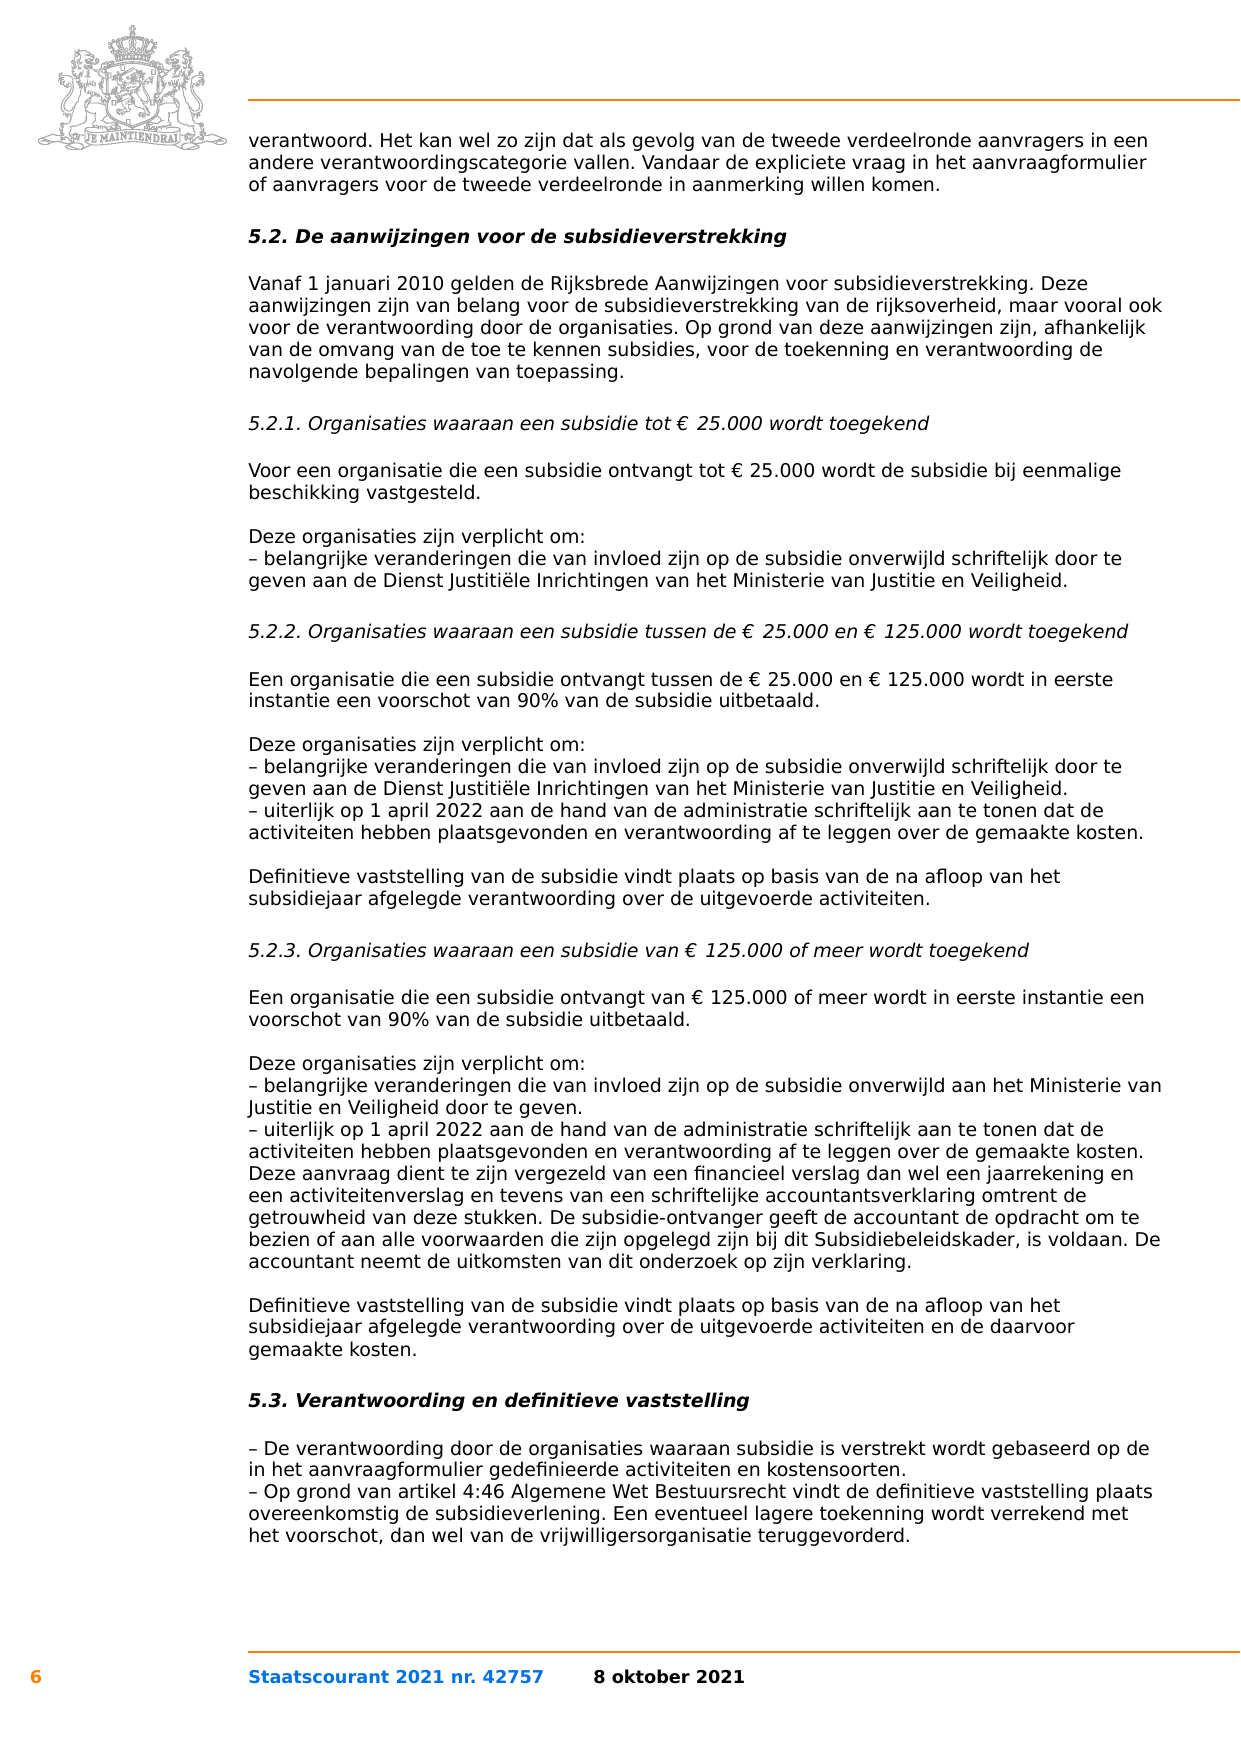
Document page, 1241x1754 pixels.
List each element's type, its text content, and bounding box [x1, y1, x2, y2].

subtitle 5.2.3. Organisaties waaraan een subsidie van € 125.000 of meer wordt toegekend [248, 940, 1163, 962]
text – uiterlijk op 1 april 2022 aan de hand van de administratie schriftelijk aan te tonen dat de activiteiten hebben plaatsgevonden en verantwoording af te leggen over de gemaakte kosten. Deze aanvraag dient te zijn vergezeld van een financieel verslag dan wel een jaarrekening en een activiteitenverslag en tevens van een schriftelijke accountantsverklaring omtrent de getrouwheid van deze stukken. De subsidie-ontvanger geeft de accountant de opdracht om te bezien of aan alle voorwaarden die zijn opgelegd zijn bij dit Subsidiebeleidskader, is voldaan. De accountant neemt de uitkomsten van dit onderzoek op zijn verklaring. [248, 1119, 1163, 1273]
text Definitieve vaststelling van de subsidie vindt plaats op basis van de na afloop van het subsidiejaar afgelegde verantwoording over de uitgevoerde activiteiten en de daarvoor gemaakte kosten. [248, 1294, 1163, 1360]
text – De verantwoording door de organisaties waaraan subsidie is verstrekt wordt gebaseerd op de in het aanvraagformulier gedefinieerde activiteiten en kostensoorten. [248, 1437, 1163, 1481]
text Deze organisaties zijn verplicht om: [248, 526, 1163, 547]
text – uiterlijk op 1 april 2022 aan de hand van de administratie schriftelijk aan te tonen dat de activiteiten hebben plaatsgevonden en verantwoording af te leggen over de gemaakte kosten. [248, 800, 1163, 844]
picture [38, 25, 227, 150]
text Deze organisaties zijn verplicht om: [248, 734, 1163, 756]
subtitle 5.3. Verantwoording en definitieve vaststelling [248, 1390, 1163, 1412]
text Vanaf 1 januari 2010 gelden de Rijksbrede Aanwijzingen voor subsidieverstrekking. Deze aanwijzingen zijn van belang voor de subsidieverstrekking van de rijksoverheid, maar vooral ook voor de verantwoording door de organisaties. Op grond van deze aanwijzingen zijn, afhankelijk van de omvang van de toe te kennen subsidies, voor de toekenning en verantwoording de navolgende bepalingen van toepassing. [248, 273, 1163, 383]
text – belangrijke veranderingen die van invloed zijn op de subsidie onverwijld aan het Ministerie van Justitie en Veiligheid door te geven. [248, 1075, 1163, 1119]
text Deze organisaties zijn verplicht om: [248, 1053, 1163, 1075]
text Definitieve vaststelling van de subsidie vindt plaats op basis van de na afloop van het subsidiejaar afgelegde verantwoording over de uitgevoerde activiteiten. [248, 866, 1163, 910]
text Een organisatie die een subsidie ontvangt tussen de € 25.000 en € 125.000 wordt in eerste instantie een voorschot van 90% van de subsidie uitbetaald. [248, 668, 1163, 712]
text – Op grond van artikel 4:46 Algemene Wet Bestuursrecht vindt de definitieve vaststelling plaats overeenkomstig de subsidieverlening. Een eventueel lagere toekenning wordt verrekend met het voorschot, dan wel van de vrijwilligersorganisatie teruggevorderd. [248, 1481, 1163, 1547]
subtitle 5.2.1. Organisaties waaraan een subsidie tot € 25.000 wordt toegekend [248, 413, 1163, 435]
text Voor een organisatie die een subsidie ontvangt tot € 25.000 wordt de subsidie bij eenmalige beschikking vastgesteld. [248, 460, 1163, 504]
subtitle 5.2. De aanwijzingen voor de subsidieverstrekking [248, 226, 1163, 248]
text Een organisatie die een subsidie ontvangt van € 125.000 of meer wordt in eerste instantie een voorschot van 90% van de subsidie uitbetaald. [248, 987, 1163, 1031]
text verantwoord. Het kan wel zo zijn dat als gevolg van de tweede verdeelronde aanvragers in een andere verantwoordingscategorie vallen. Vandaar de expliciete vraag in het aanvraagformulier of aanvragers voor de tweede verdeelronde in aanmerking willen komen. [248, 130, 1163, 196]
text – belangrijke veranderingen die van invloed zijn op de subsidie onverwijld schriftelijk door te geven aan de Dienst Justitiële Inrichtingen van het Ministerie van Justitie en Veiligheid. [248, 547, 1163, 591]
text – belangrijke veranderingen die van invloed zijn op de subsidie onverwijld schriftelijk door te geven aan de Dienst Justitiële Inrichtingen van het Ministerie van Justitie en Veiligheid. [248, 756, 1163, 800]
subtitle 5.2.2. Organisaties waaraan een subsidie tussen de € 25.000 en € 125.000 wordt toegekend [248, 621, 1163, 643]
